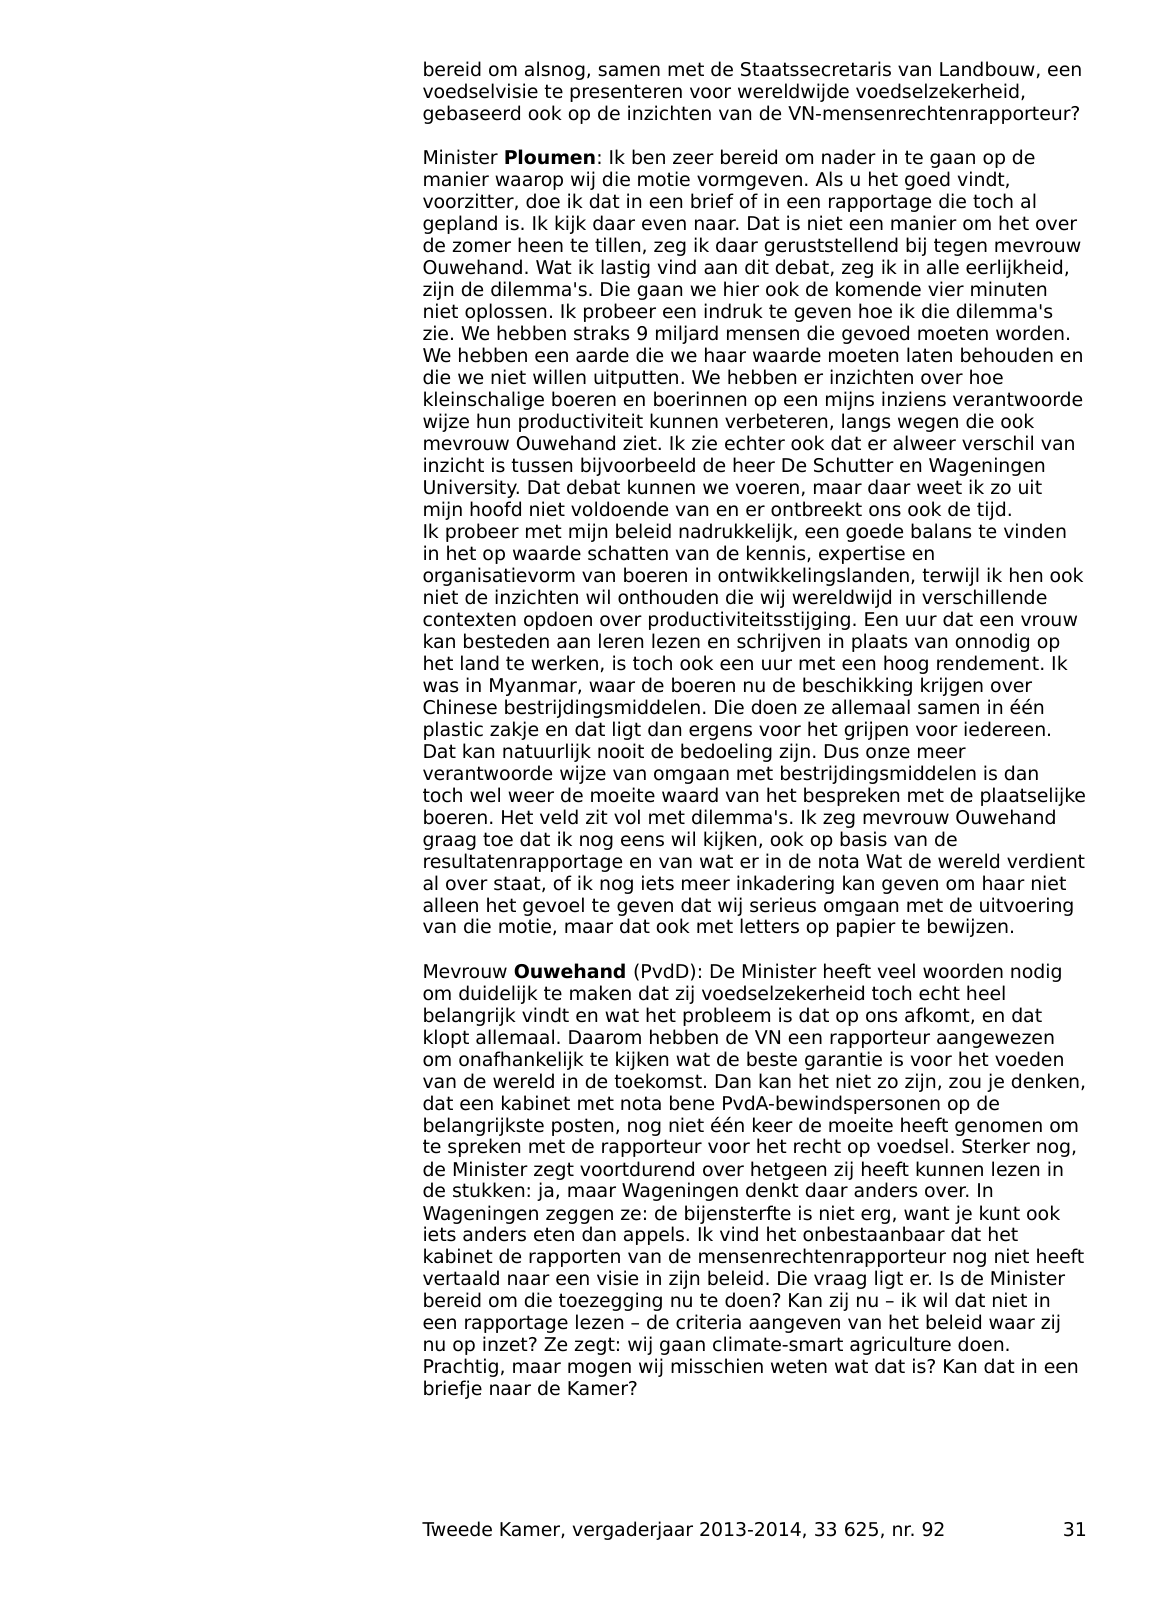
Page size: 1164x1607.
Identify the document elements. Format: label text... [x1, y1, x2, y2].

text Mevrouw Ouwehand (PvdD): De Minister heeft veel woorden nodig om duidelijk te maken dat zij voedselzekerheid toch echt heel belangrijk vindt en wat het probleem is dat op ons afkomt, en dat klopt allemaal. Daarom hebben de VN een rapporteur aangewezen om onafhankelijk te kijken wat de beste garantie is voor het voeden van de wereld in de toekomst. Dan kan het niet zo zijn, zou je denken, dat een kabinet met nota bene PvdA-bewindspersonen op de belangrijkste posten, nog niet één keer de moeite heeft genomen om te spreken met de rapporteur voor het recht op voedsel. Sterker nog, de Minister zegt voortdurend over hetgeen zij heeft kunnen lezen in de stukken: ja, maar Wageningen denkt daar anders over. In Wageningen zeggen ze: de bijensterfte is niet erg, want je kunt ook iets anders eten dan appels. Ik vind het onbestaanbaar dat het kabinet de rapporten van de mensenrechtenrapporteur nog niet heeft vertaald naar een visie in zijn beleid. Die vraag ligt er. Is de Minister bereid om die toezegging nu te doen? Kan zij nu – ik wil dat niet in een rapportage lezen – de criteria aangeven van het beleid waar zij nu op inzet? Ze zegt: wij gaan climate-smart agriculture doen. Prachtig, maar mogen wij misschien weten wat dat is? Kan dat in een briefje naar de Kamer? [422, 961, 1087, 1400]
text Ik probeer met mijn beleid nadrukkelijk, een goede balans te vinden in het op waarde schatten van de kennis, expertise en organisatievorm van boeren in ontwikkelingslanden, terwijl ik hen ook niet de inzichten wil onthouden die wij wereldwijd in verschillende contexten opdoen over productiviteitsstijging. Een uur dat een vrouw kan besteden aan leren lezen en schrijven in plaats van onnodig op het land te werken, is toch ook een uur met een hoog rendement. Ik was in Myanmar, waar de boeren nu de beschikking krijgen over Chinese bestrijdingsmiddelen. Die doen ze allemaal samen in één plastic zakje en dat ligt dan ergens voor het grijpen voor iedereen. Dat kan natuurlijk nooit de bedoeling zijn. Dus onze meer verantwoorde wijze van omgaan met bestrijdingsmiddelen is dan toch wel weer de moeite waard van het bespreken met de plaatselijke boeren. Het veld zit vol met dilemma's. Ik zeg mevrouw Ouwehand graag toe dat ik nog eens wil kijken, ook op basis van de resultatenrapportage en van wat er in de nota Wat de wereld verdient al over staat, of ik nog iets meer inkadering kan geven om haar niet alleen het gevoel te geven dat wij serieus omgaan met de uitvoering van die motie, maar dat ook met letters op papier te bewijzen. [422, 521, 1087, 938]
text bereid om alsnog, samen met de Staatssecretaris van Landbouw, een voedselvisie te presenteren voor wereldwijde voedselzekerheid, gebaseerd ook op de inzichten van de VN-mensenrechtenrapporteur? [422, 59, 1087, 125]
text Minister Ploumen: Ik ben zeer bereid om nader in te gaan op de manier waarop wij die motie vormgeven. Als u het goed vindt, voorzitter, doe ik dat in een brief of in een rapportage die toch al gepland is. Ik kijk daar even naar. Dat is niet een manier om het over de zomer heen te tillen, zeg ik daar geruststellend bij tegen mevrouw Ouwehand. Wat ik lastig vind aan dit debat, zeg ik in alle eerlijkheid, zijn de dilemma's. Die gaan we hier ook de komende vier minuten niet oplossen. Ik probeer een indruk te geven hoe ik die dilemma's zie. We hebben straks 9 miljard mensen die gevoed moeten worden. We hebben een aarde die we haar waarde moeten laten behouden en die we niet willen uitputten. We hebben er inzichten over hoe kleinschalige boeren en boerinnen op een mijns inziens verantwoorde wijze hun productiviteit kunnen verbeteren, langs wegen die ook mevrouw Ouwehand ziet. Ik zie echter ook dat er alweer verschil van inzicht is tussen bijvoorbeeld de heer De Schutter en Wageningen University. Dat debat kunnen we voeren, maar daar weet ik zo uit mijn hoofd niet voldoende van en er ontbreekt ons ook de tijd. [422, 147, 1087, 521]
